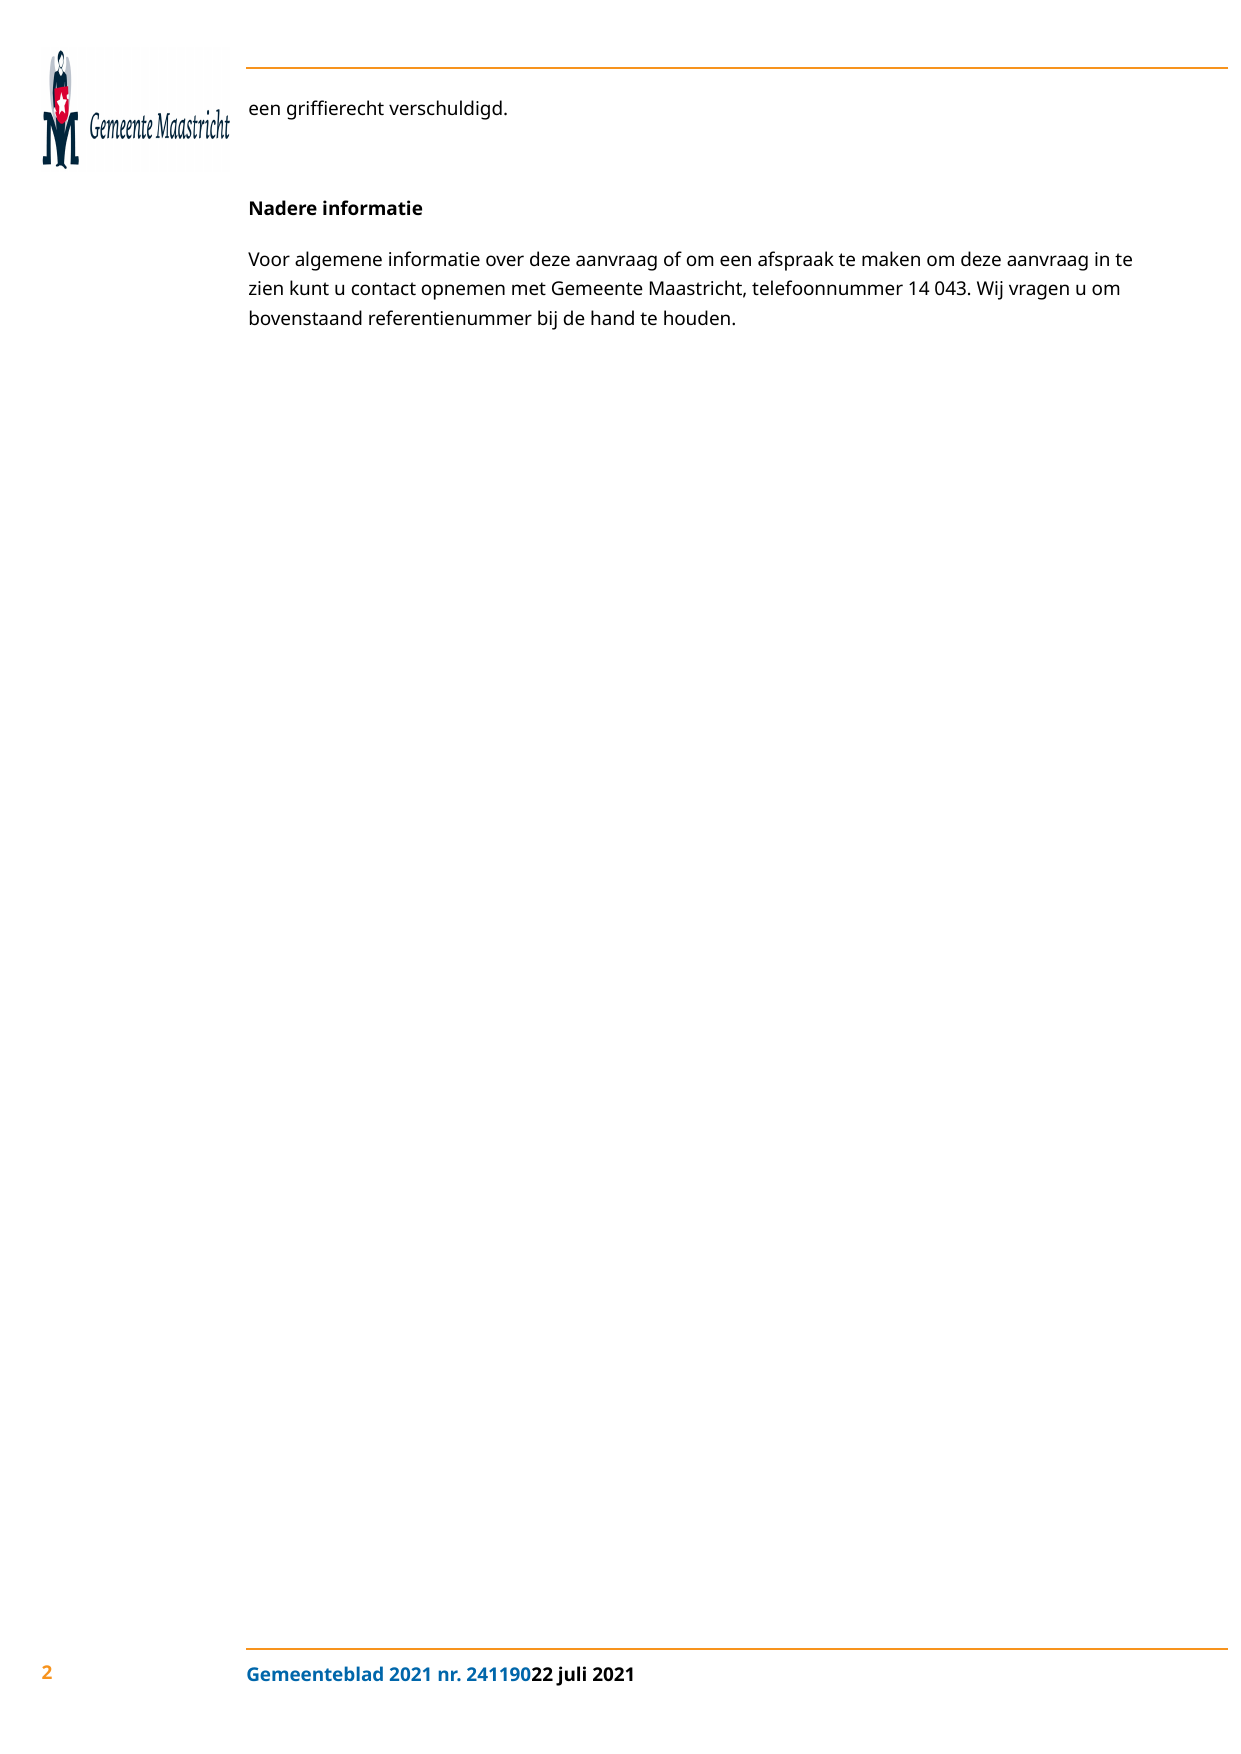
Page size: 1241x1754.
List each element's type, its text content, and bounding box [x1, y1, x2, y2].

picture [41, 47, 231, 172]
text een griffierecht verschuldigd. [248, 95, 1152, 121]
text Nadere informatie [248, 196, 1152, 221]
text Voor algemene informatie over deze aanvraag of om een afspraak te maken om deze aanvraag in te zien kunt u contact opnemen met Gemeente Maastricht, telefoonnummer 14 043. Wij vragen u om bovenstaand referentienummer bij de hand te houden. [248, 246, 1152, 331]
